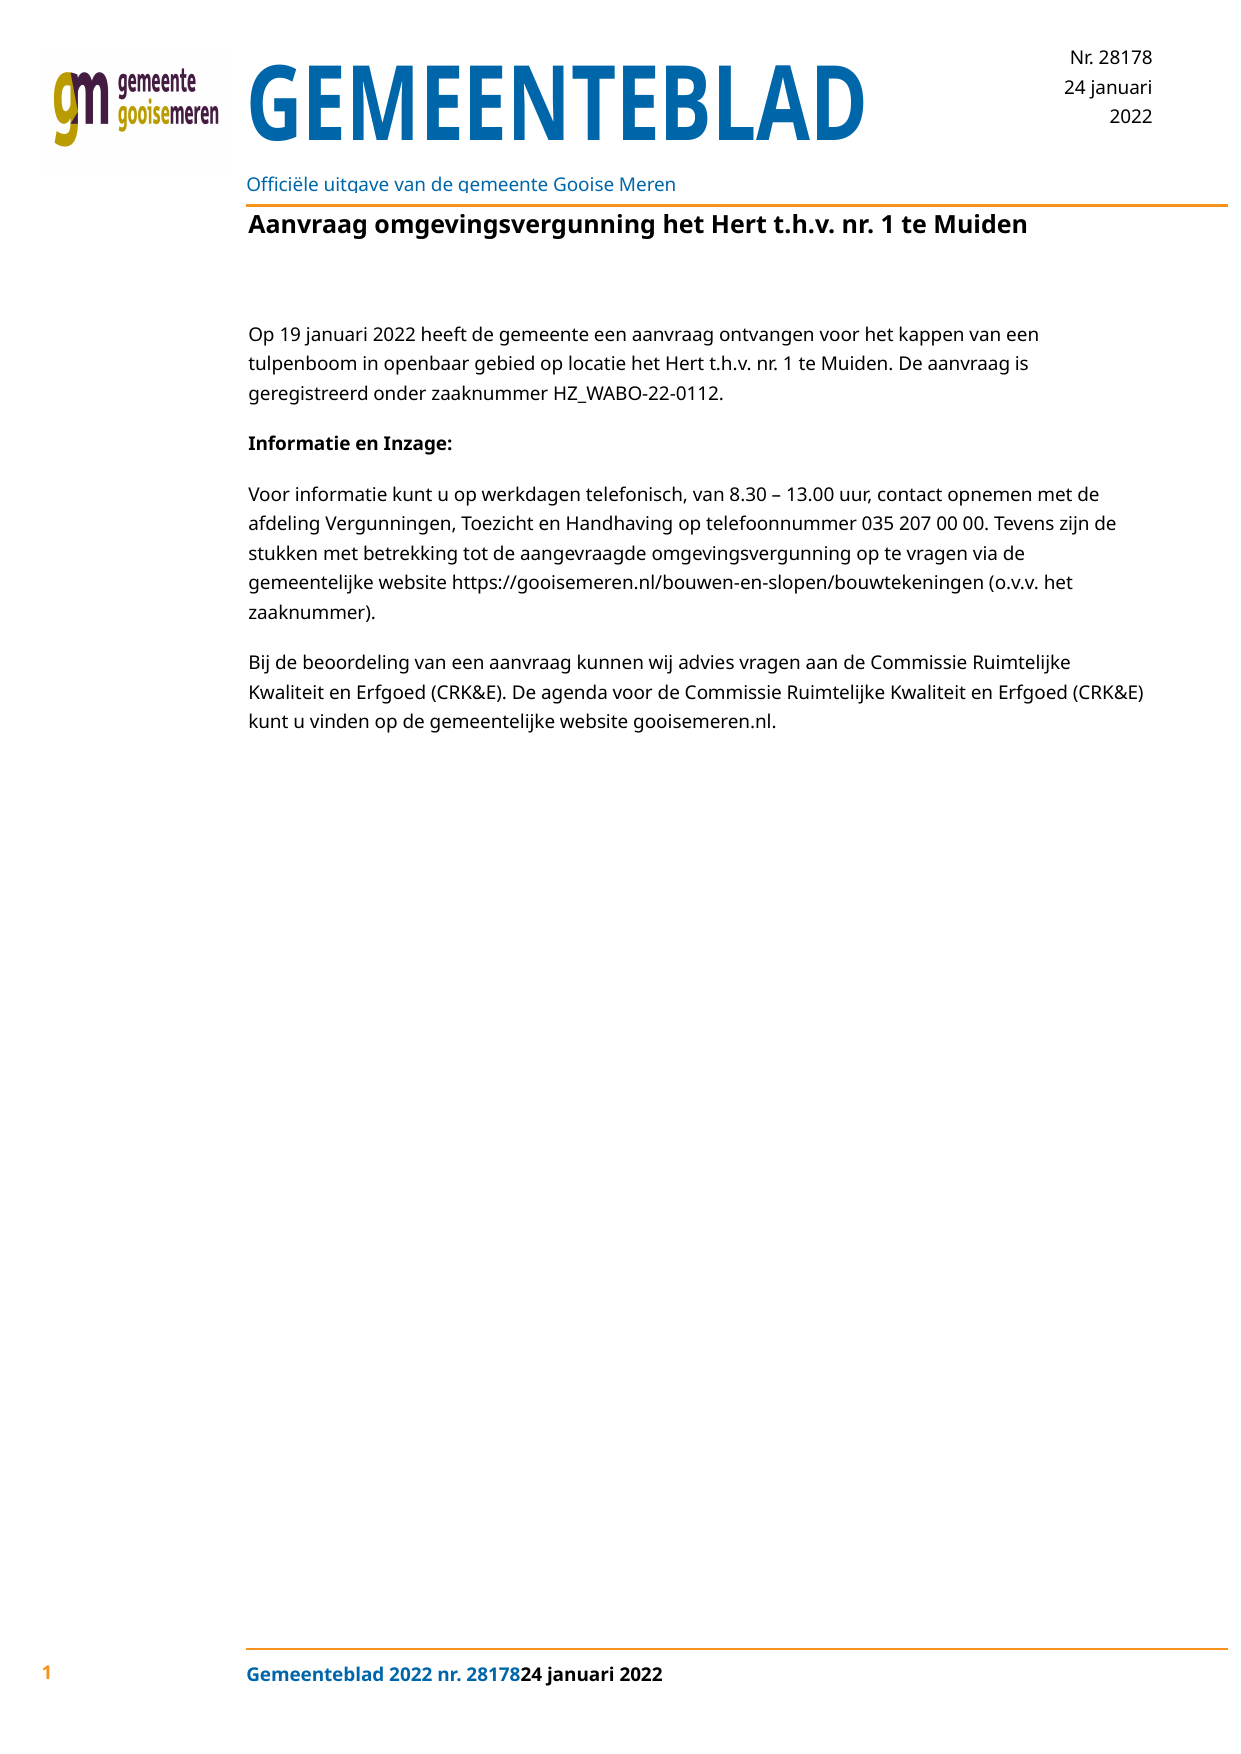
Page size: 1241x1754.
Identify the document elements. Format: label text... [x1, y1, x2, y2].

text Aanvraag omgevingsvergunning het Hert t.h.v. nr. 1 te Muiden [248, 207, 1152, 241]
text Informatie en Inzage: [248, 430, 1152, 456]
text Op 19 januari 2022 heeft de gemeente een aanvraag ontvangen voor het kappen van een tulpenboom in openbaar gebied op locatie het Hert t.h.v. nr. 1 te Muiden. De aanvraag is geregistreerd onder zaaknummer HZ_WABO-22-0112. [248, 321, 1152, 406]
text Bij de beoordeling van een aanvraag kunnen wij advies vragen aan de Commissie Ruimtelijke Kwaliteit en Erfgoed (CRK&E). De agenda voor de Commissie Ruimtelijke Kwaliteit en Erfgoed (CRK&E) kunt u vinden op de gemeentelijke website gooisemeren.nl. [248, 649, 1152, 734]
picture [41, 47, 231, 172]
text Voor informatie kunt u op werkdagen telefonisch, van 8.30 – 13.00 uur, contact opnemen met de afdeling Vergunningen, Toezicht en Handhaving op telefoonnummer 035 207 00 00. Tevens zijn de stukken met betrekking tot de aangevraagde omgevingsvergunning op te vragen via de gemeentelijke website https://gooisemeren.nl/bouwen-en-slopen/bouwtekeningen (o.v.v. het zaaknummer). [248, 481, 1152, 625]
